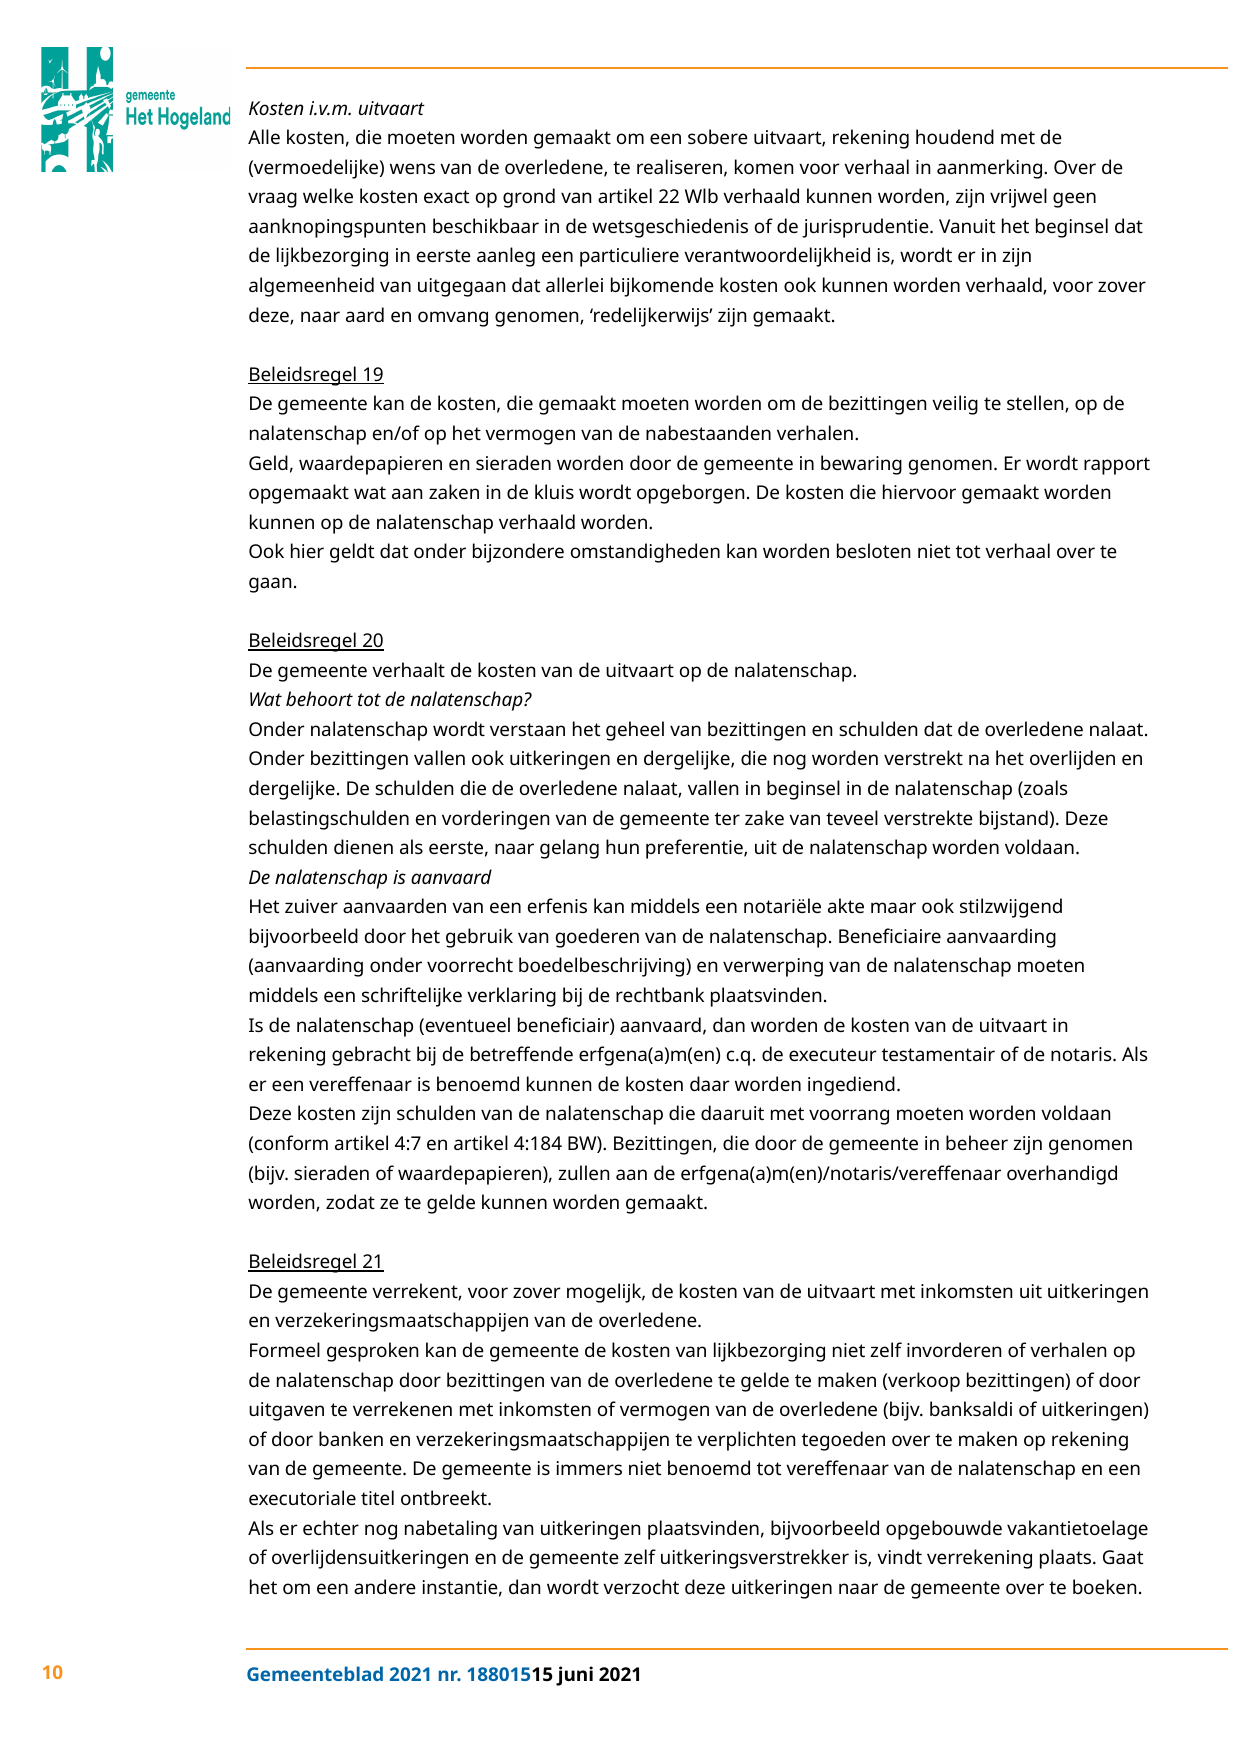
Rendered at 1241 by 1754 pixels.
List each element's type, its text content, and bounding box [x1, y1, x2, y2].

text Deze kosten zijn schulden van de nalatenschap die daaruit met voorrang moeten worden voldaan (conform artikel 4:7 en artikel 4:184 BW). Bezittingen, die door de gemeente in beheer zijn genomen (bijv. sieraden of waardepapieren), zullen aan de erfgena(a)m(en)/notaris/vereffenaar overhandigd worden, zodat ze te gelde kunnen worden gemaakt. [248, 1101, 1152, 1215]
text Beleidsregel 20 [248, 627, 1152, 653]
text Beleidsregel 19 [248, 361, 1152, 387]
text Het zuiver aanvaarden van een erfenis kan middels een notariële akte maar ook stilzwijgend bijvoorbeeld door het gebruik van goederen van de nalatenschap. Beneficiaire aanvaarding (aanvaarding onder voorrecht boedelbeschrijving) en verwerping van de nalatenschap moeten middels een schriftelijke verklaring bij de rechtbank plaatsvinden. [248, 893, 1152, 1008]
picture [41, 47, 231, 172]
text De nalatenschap is aanvaard [248, 864, 1152, 890]
text Beleidsregel 21 [248, 1248, 1152, 1274]
text Is de nalatenschap (eventueel beneficiair) aanvaard, dan worden de kosten van de uitvaart in rekening gebracht bij de betreffende erfgena(a)m(en) c.q. de executeur testamentair of de notaris. Als er een vereffenaar is benoemd kunnen de kosten daar worden ingediend. [248, 1012, 1152, 1097]
text De gemeente kan de kosten, die gemaakt moeten worden om de bezittingen veilig te stellen, op de nalatenschap en/of op het vermogen van de nabestaanden verhalen. [248, 391, 1152, 446]
text Onder nalatenschap wordt verstaan het geheel van bezittingen en schulden dat de overledene nalaat. Onder bezittingen vallen ook uitkeringen en dergelijke, die nog worden verstrekt na het overlijden en dergelijke. De schulden die de overledene nalaat, vallen in beginsel in de nalatenschap (zoals belastingschulden en vorderingen van de gemeente ter zake van teveel verstrekte bijstand). Deze schulden dienen als eerste, naar gelang hun preferentie, uit de nalatenschap worden voldaan. [248, 716, 1152, 860]
text De gemeente verrekent, voor zover mogelijk, de kosten van de uitvaart met inkomsten uit uitkeringen en verzekeringsmaatschappijen van de overledene. [248, 1278, 1152, 1333]
text Alle kosten, die moeten worden gemaakt om een sobere uitvaart, rekening houdend met de (vermoedelijke) wens van de overledene, te realiseren, komen voor verhaal in aanmerking. Over de vraag welke kosten exact op grond van artikel 22 Wlb verhaald kunnen worden, zijn vrijwel geen aanknopingspunten beschikbaar in de wetsgeschiedenis of de jurisprudentie. Vanuit het beginsel dat de lijkbezorging in eerste aanleg een particuliere verantwoordelijkheid is, wordt er in zijn algemeenheid van uitgegaan dat allerlei bijkomende kosten ook kunnen worden verhaald, voor zover deze, naar aard en omvang genomen, ‘redelijkerwijs’ zijn gemaakt. [248, 124, 1152, 328]
text Wat behoort tot de nalatenschap? [248, 686, 1152, 712]
text Geld, waardepapieren en sieraden worden door de gemeente in bewaring genomen. Er wordt rapport opgemaakt wat aan zaken in de kluis wordt opgeborgen. De kosten die hiervoor gemaakt worden kunnen op de nalatenschap verhaald worden. [248, 450, 1152, 535]
text Formeel gesproken kan de gemeente de kosten van lijkbezorging niet zelf invorderen of verhalen op de nalatenschap door bezittingen van de overledene te gelde te maken (verkoop bezittingen) of door uitgaven te verrekenen met inkomsten of vermogen van de overledene (bijv. banksaldi of uitkeringen) of door banken en verzekeringsmaatschappijen te verplichten tegoeden over te maken op rekening van de gemeente. De gemeente is immers niet benoemd tot vereffenaar van de nalatenschap en een executoriale titel ontbreekt. [248, 1337, 1152, 1511]
text Als er echter nog nabetaling van uitkeringen plaatsvinden, bijvoorbeeld opgebouwde vakantietoelage of overlijdensuitkeringen en de gemeente zelf uitkeringsverstrekker is, vindt verrekening plaats. Gaat het om een andere instantie, dan wordt verzocht deze uitkeringen naar de gemeente over te boeken. [248, 1515, 1152, 1600]
text Ook hier geldt dat onder bijzondere omstandigheden kan worden besloten niet tot verhaal over te gaan. [248, 538, 1152, 594]
text Kosten i.v.m. uitvaart [248, 95, 1152, 121]
text De gemeente verhaalt de kosten van de uitvaart op de nalatenschap. [248, 657, 1152, 683]
